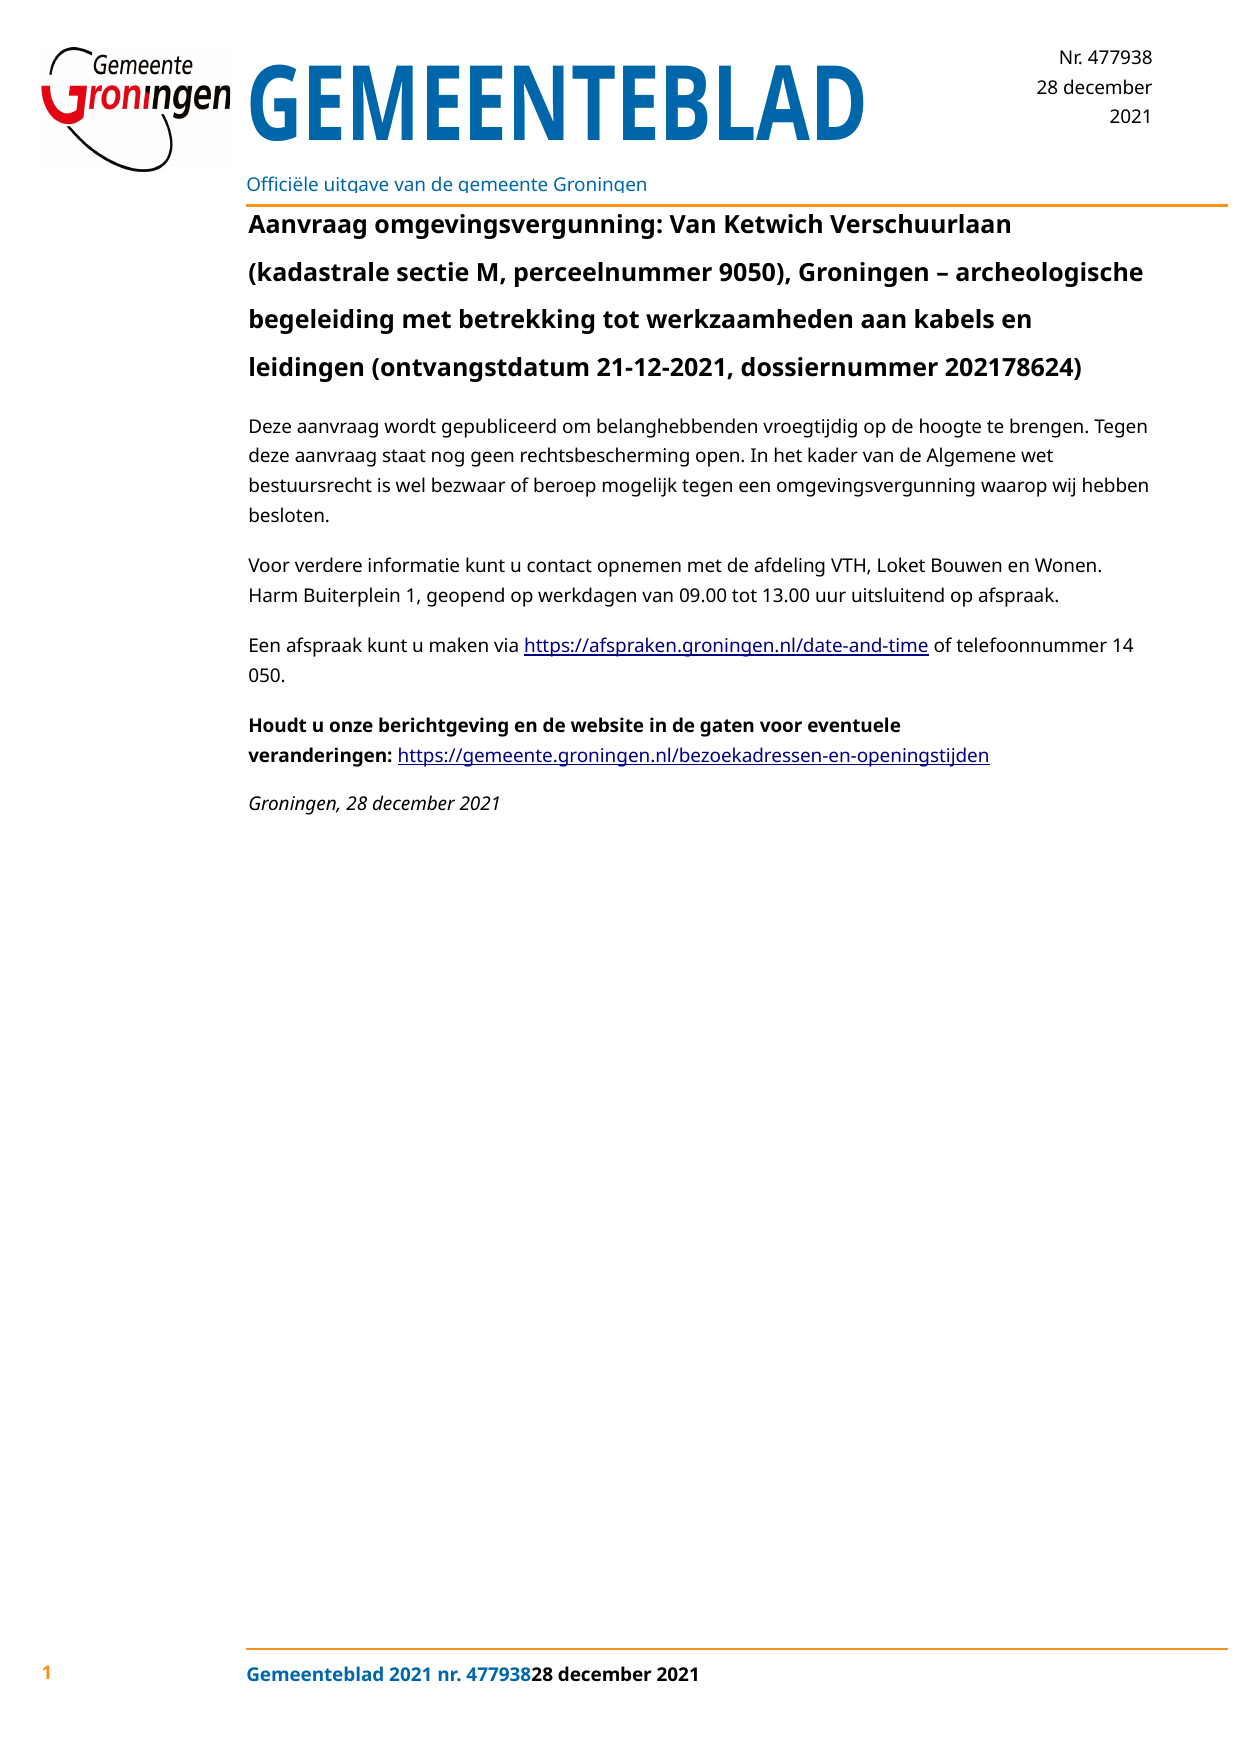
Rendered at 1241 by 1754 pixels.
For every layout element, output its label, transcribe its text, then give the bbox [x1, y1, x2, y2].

picture [41, 47, 231, 172]
text Een afspraak kunt u maken via https://afspraken.groningen.nl/date-and-time of telefoonnummer 14 050. [248, 632, 1152, 688]
text Deze aanvraag wordt gepubliceerd om belanghebbenden vroegtijdig op de hoogte te brengen. Tegen deze aanvraag staat nog geen rechtsbescherming open. In het kader van de Algemene wet bestuursrecht is wel bezwaar of beroep mogelijk tegen een omgevingsvergunning waarop wij hebben besloten. [248, 413, 1152, 528]
text Voor verdere informatie kunt u contact opnemen met de afdeling VTH, Loket Bouwen en Wonen. Harm Buiterplein 1, geopend op werkdagen van 09.00 tot 13.00 uur uitsluitend op afspraak. [248, 552, 1152, 608]
text Aanvraag omgevingsvergunning: Van Ketwich Verschuurlaan (kadastrale sectie M, perceelnummer 9050), Groningen – archeologische begeleiding met betrekking tot werkzaamheden aan kabels en leidingen (ontvangstdatum 21-12-2021, dossiernummer 202178624) [248, 207, 1152, 384]
text Houdt u onze berichtgeving en de website in de gaten voor eventuele veranderingen: https://gemeente.groningen.nl/bezoekadressen-en-openingstijden [248, 712, 1152, 768]
text Groningen, 28 december 2021 [248, 790, 1152, 815]
